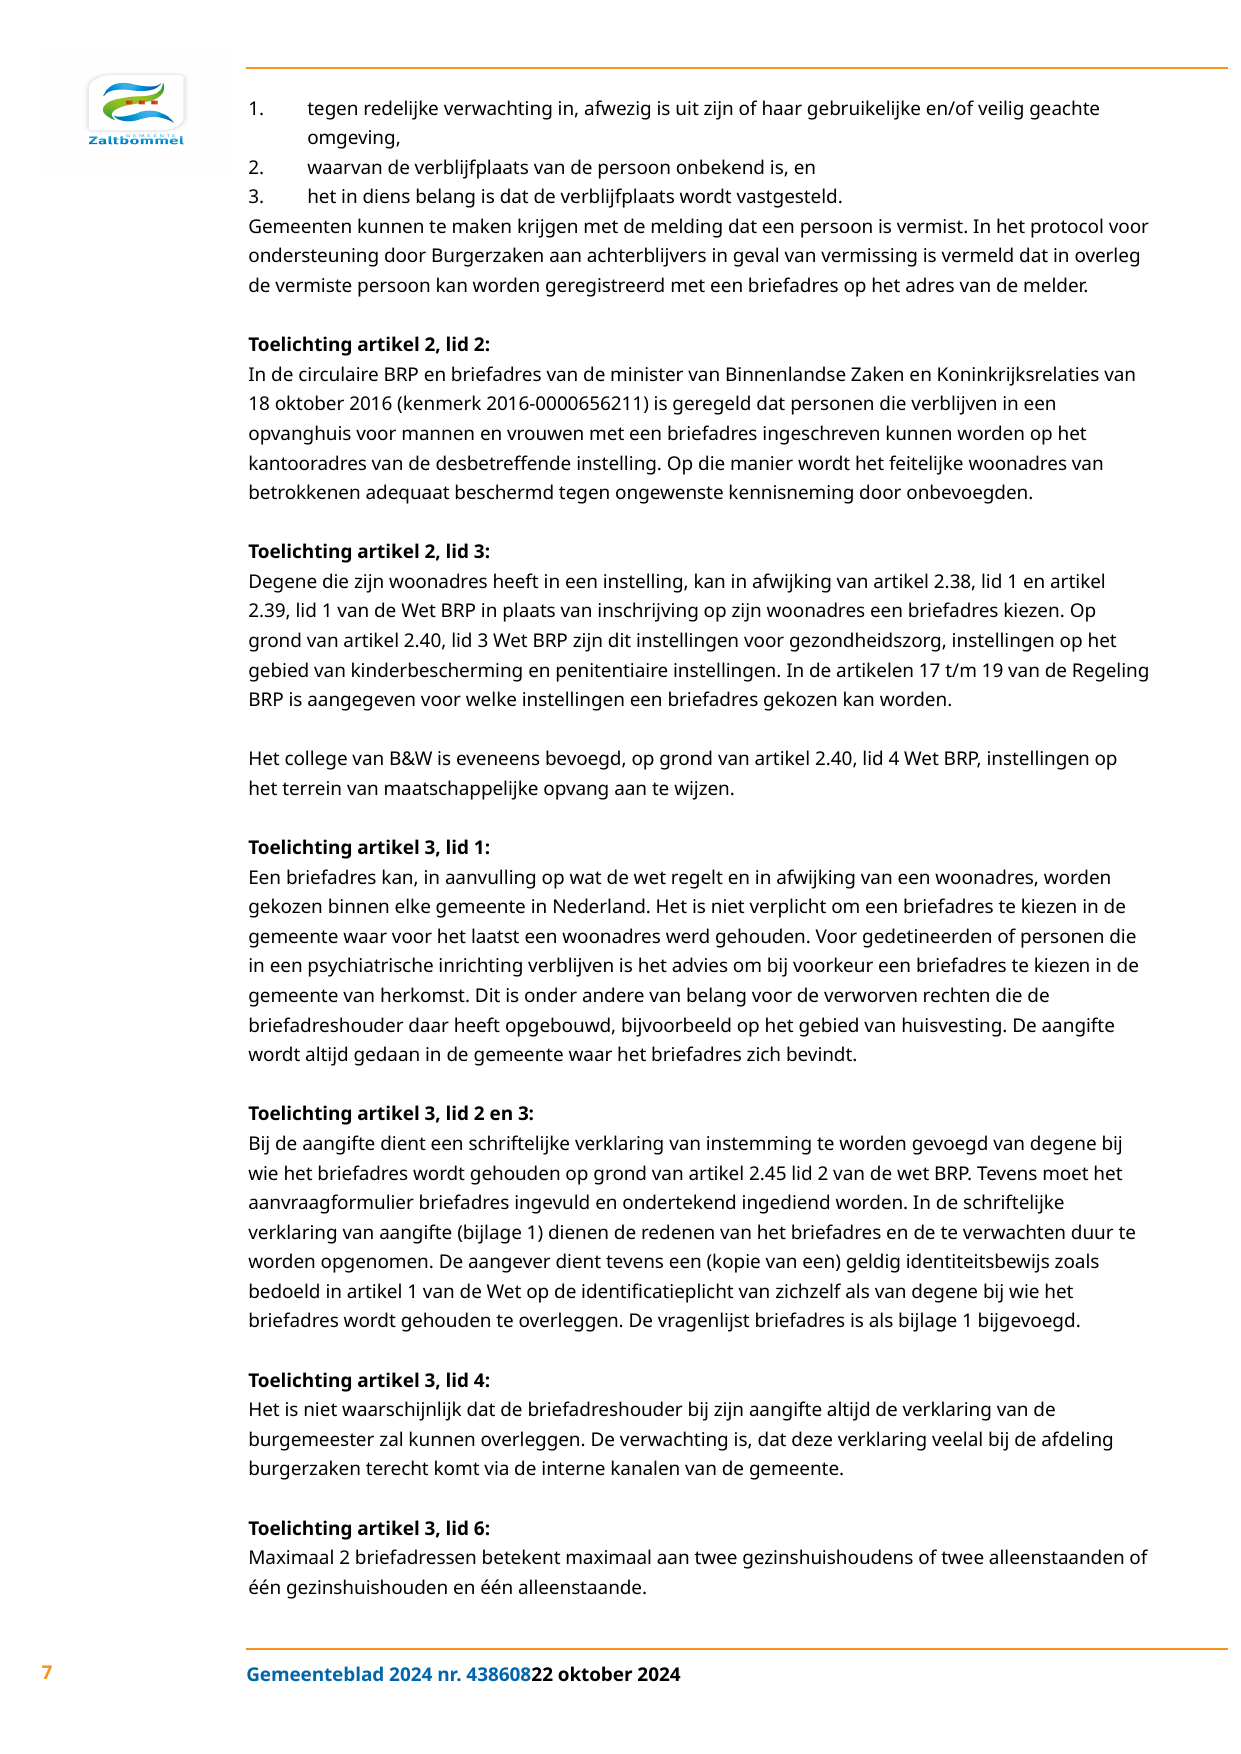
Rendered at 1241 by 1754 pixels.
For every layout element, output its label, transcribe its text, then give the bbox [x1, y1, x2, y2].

text Toelichting artikel 2, lid 2: [248, 331, 1152, 357]
text Een briefadres kan, in aanvulling op wat de wet regelt en in afwijking van een woonadres, worden gekozen binnen elke gemeente in Nederland. Het is niet verplicht om een briefadres te kiezen in de gemeente waar voor het laatst een woonadres werd gehouden. Voor gedetineerden of personen die in een psychiatrische inrichting verblijven is het advies om bij voorkeur een briefadres te kiezen in de gemeente van herkomst. Dit is onder andere van belang voor de verworven rechten die de briefadreshouder daar heeft opgebouwd, bijvoorbeeld op het gebied van huisvesting. De aangifte wordt altijd gedaan in de gemeente waar het briefadres zich bevindt. [248, 864, 1152, 1067]
text Maximaal 2 briefadressen betekent maximaal aan twee gezinshuishoudens of twee alleenstaanden of één gezinshuishouden en één alleenstaande. [248, 1544, 1152, 1600]
list het in diens belang is dat de verblijfplaats wordt vastgesteld. [248, 183, 1152, 209]
text Gemeenten kunnen te maken krijgen met de melding dat een persoon is vermist. In het protocol voor ondersteuning door Burgerzaken aan achterblijvers in geval van vermissing is vermeld dat in overleg de vermiste persoon kan worden geregistreerd met een briefadres op het adres van de melder. [248, 213, 1152, 298]
list tegen redelijke verwachting in, afwezig is uit zijn of haar gebruikelijke en/of veilig geachte omgeving, [248, 95, 1152, 150]
text Het college van B&W is eveneens bevoegd, op grond van artikel 2.40, lid 4 Wet BRP, instellingen op het terrein van maatschappelijke opvang aan te wijzen. [248, 746, 1152, 801]
text Toelichting artikel 3, lid 6: [248, 1515, 1152, 1541]
text Toelichting artikel 3, lid 2 en 3: [248, 1101, 1152, 1126]
text Toelichting artikel 2, lid 3: [248, 538, 1152, 564]
text Degene die zijn woonadres heeft in een instelling, kan in afwijking van artikel 2.38, lid 1 en artikel 2.39, lid 1 van de Wet BRP in plaats van inschrijving op zijn woonadres een briefadres kiezen. Op grond van artikel 2.40, lid 3 Wet BRP zijn dit instellingen voor gezondheidszorg, instellingen op het gebied van kinderbescherming en penitentiaire instellingen. In de artikelen 17 t/m 19 van de Regeling BRP is aangegeven voor welke instellingen een briefadres gekozen kan worden. [248, 568, 1152, 712]
text In de circulaire BRP en briefadres van de minister van Binnenlandse Zaken en Koninkrijksrelaties van 18 oktober 2016 (kenmerk 2016-0000656211) is geregeld dat personen die verblijven in een opvanghuis voor mannen en vrouwen met een briefadres ingeschreven kunnen worden op het kantooradres van de desbetreffende instelling. Op die manier wordt het feitelijke woonadres van betrokkenen adequaat beschermd tegen ongewenste kennisneming door onbevoegden. [248, 361, 1152, 505]
text Toelichting artikel 3, lid 4: [248, 1367, 1152, 1393]
text Toelichting artikel 3, lid 1: [248, 834, 1152, 860]
text Het is niet waarschijnlijk dat de briefadreshouder bij zijn aangifte altijd de verklaring van de burgemeester zal kunnen overleggen. De verwachting is, dat deze verklaring veelal bij de afdeling burgerzaken terecht komt via de interne kanalen van de gemeente. [248, 1396, 1152, 1481]
list waarvan de verblijfplaats van de persoon onbekend is, en [248, 154, 1152, 180]
picture [41, 47, 231, 172]
text Bij de aangifte dient een schriftelijke verklaring van instemming te worden gevoegd van degene bij wie het briefadres wordt gehouden op grond van artikel 2.45 lid 2 van de wet BRP. Tevens moet het aanvraagformulier briefadres ingevuld en ondertekend ingediend worden. In de schriftelijke verklaring van aangifte (bijlage 1) dienen de redenen van het briefadres en de te verwachten duur te worden opgenomen. De aangever dient tevens een (kopie van een) geldig identiteitsbewijs zoals bedoeld in artikel 1 van de Wet op de identificatieplicht van zichzelf als van degene bij wie het briefadres wordt gehouden te overleggen. De vragenlijst briefadres is als bijlage 1 bijgevoegd. [248, 1130, 1152, 1333]
